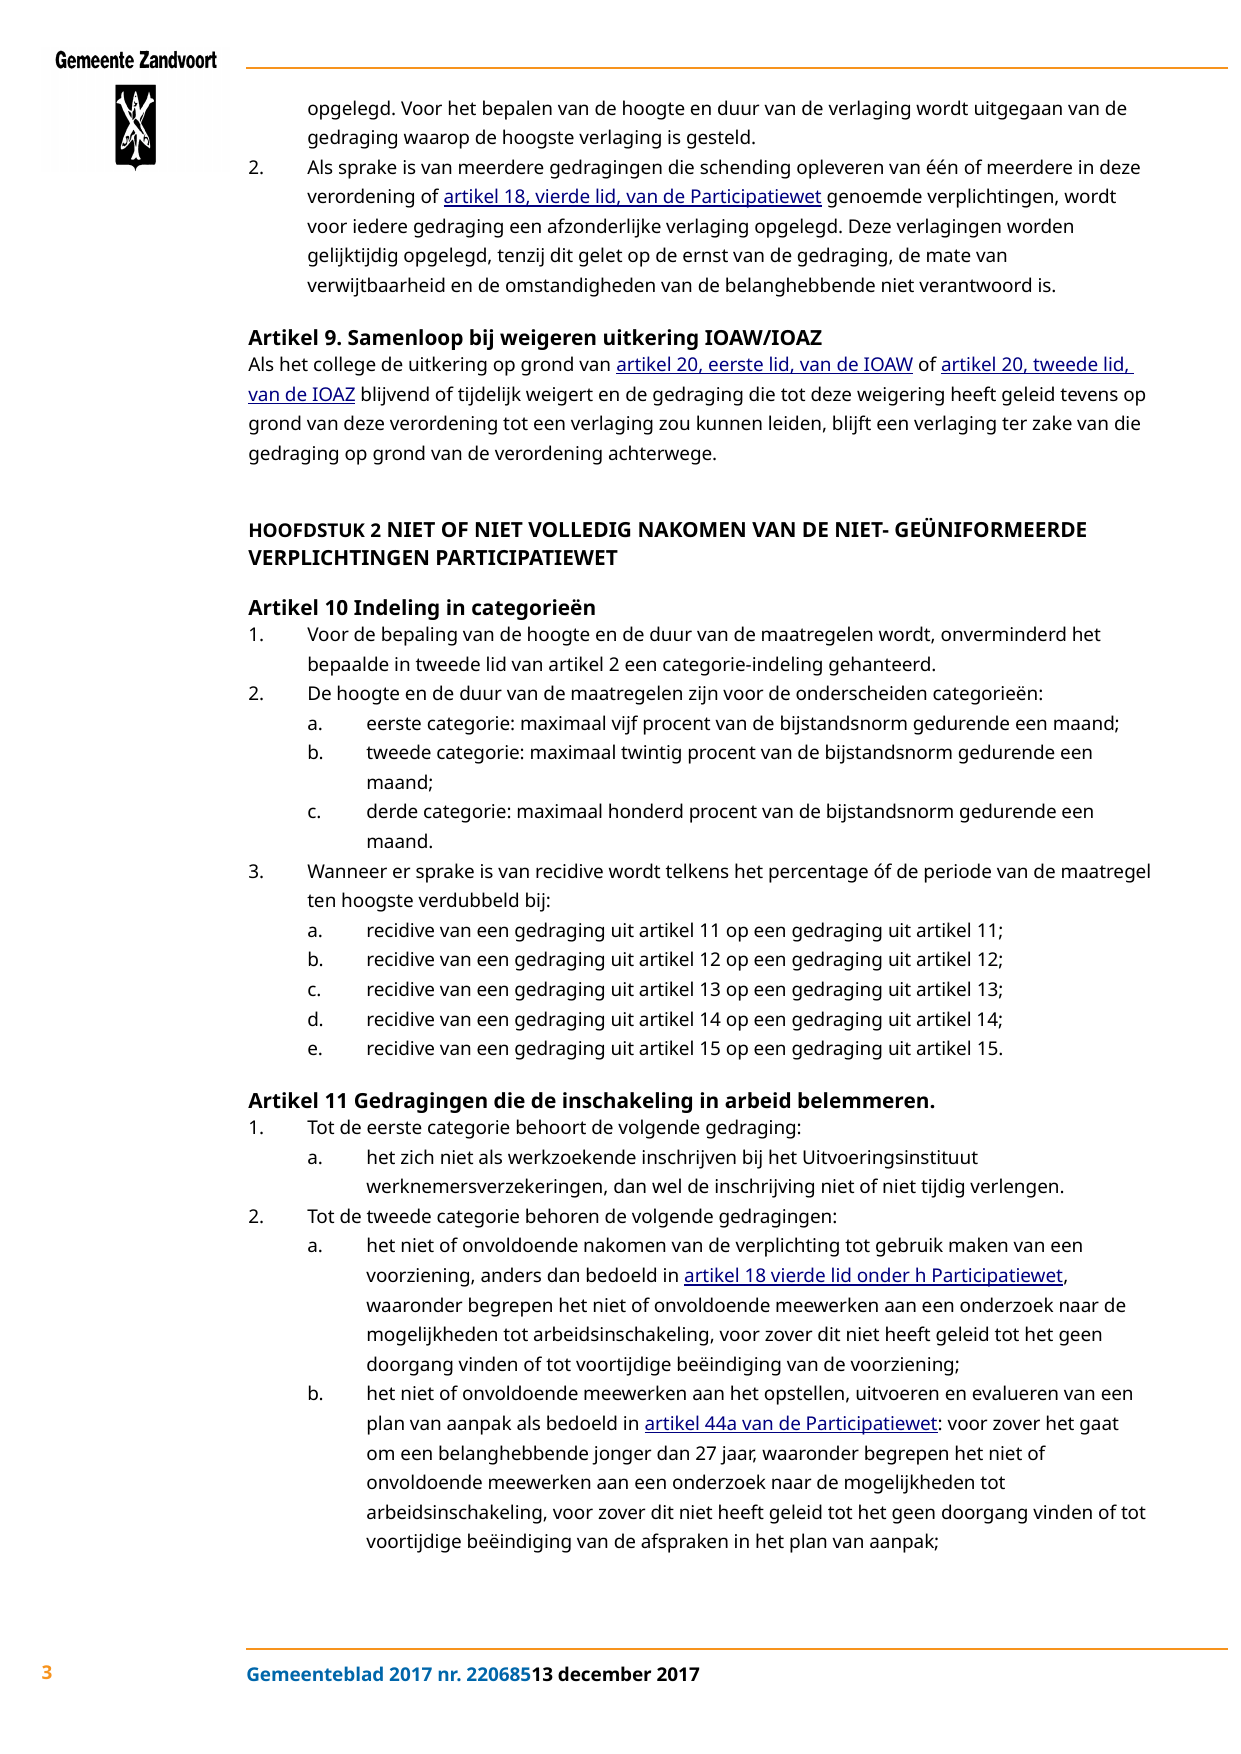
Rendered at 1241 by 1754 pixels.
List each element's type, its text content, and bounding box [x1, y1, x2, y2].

list De hoogte en de duur van de maatregelen zijn voor de onderscheiden categorieën: [248, 680, 1152, 706]
list derde categorie: maximaal honderd procent van de bijstandsnorm gedurende een maand. [307, 799, 1152, 854]
list recidive van een gedraging uit artikel 15 op een gedraging uit artikel 15. [307, 1035, 1152, 1061]
list Tot de tweede categorie behoren de volgende gedragingen: [248, 1203, 1152, 1229]
list Voor de bepaling van de hoogte en de duur van de maatregelen wordt, onverminderd het bepaalde in tweede lid van artikel 2 een categorie-indeling gehanteerd. [248, 621, 1152, 677]
list recidive van een gedraging uit artikel 13 op een gedraging uit artikel 13; [307, 976, 1152, 1002]
text Artikel 11 Gedragingen die de inschakeling in arbeid belemmeren. [248, 1086, 1152, 1114]
list Als sprake is van meerdere gedragingen die schending opleveren van één of meerdere in deze verordening of artikel 18, vierde lid, van de Participatiewet genoemde verplichtingen, wordt voor iedere gedraging een afzonderlijke verlaging opgelegd. Deze verlagingen worden gelijktijdig opgelegd, tenzij dit gelet op de ernst van de gedraging, de mate van verwijtbaarheid en de omstandigheden van de belanghebbende niet verantwoord is. [248, 154, 1152, 298]
text Artikel 9. Samenloop bij weigeren uitkering IOAW/IOAZ [248, 323, 1152, 351]
list Wanneer er sprake is van recidive wordt telkens het percentage óf de periode van de maatregel ten hoogste verdubbeld bij: [248, 858, 1152, 913]
picture [41, 47, 231, 172]
list opgelegd. Voor het bepalen van de hoogte en duur van de verlaging wordt uitgegaan van de gedraging waarop de hoogste verlaging is gesteld. [248, 95, 1152, 150]
list het niet of onvoldoende nakomen van de verplichting tot gebruik maken van een voorziening, anders dan bedoeld in artikel 18 vierde lid onder h Participatiewet, waaronder begrepen het niet of onvoldoende meewerken aan een onderzoek naar de mogelijkheden tot arbeidsinschakeling, voor zover dit niet heeft geleid tot het geen doorgang vinden of tot voortijdige beëindiging van de voorziening; [307, 1233, 1152, 1377]
list recidive van een gedraging uit artikel 14 op een gedraging uit artikel 14; [307, 1006, 1152, 1032]
list het niet of onvoldoende meewerken aan het opstellen, uitvoeren en evalueren van een plan van aanpak als bedoeld in artikel 44a van de Participatiewet: voor zover het gaat om een belanghebbende jonger dan 27 jaar, waaronder begrepen het niet of onvoldoende meewerken aan een onderzoek naar de mogelijkheden tot arbeidsinschakeling, voor zover dit niet heeft geleid tot het geen doorgang vinden of tot voortijdige beëindiging van de afspraken in het plan van aanpak; [307, 1381, 1152, 1554]
list recidive van een gedraging uit artikel 11 op een gedraging uit artikel 11; [307, 917, 1152, 943]
text Artikel 10 Indeling in categorieën [248, 593, 1152, 621]
list tweede categorie: maximaal twintig procent van de bijstandsnorm gedurende een maand; [307, 739, 1152, 795]
list eerste categorie: maximaal vijf procent van de bijstandsnorm gedurende een maand; [307, 710, 1152, 736]
text HOOFDSTUK 2 NIET OF NIET VOLLEDIG NAKOMEN VAN DE NIET- GEÜNIFORMEERDE VERPLICHTINGEN PARTICIPATIEWET [248, 515, 1152, 572]
text Als het college de uitkering op grond van artikel 20, eerste lid, van de IOAW of artikel 20, tweede lid, van de IOAZ blijvend of tijdelijk weigert en de gedraging die tot deze weigering heeft geleid tevens op grond van deze verordening tot een verlaging zou kunnen leiden, blijft een verlaging ter zake van die gedraging op grond van de verordening achterwege. [248, 351, 1152, 466]
list Tot de eerste categorie behoort de volgende gedraging: [248, 1114, 1152, 1140]
list het zich niet als werkzoekende inschrijven bij het Uitvoeringsinstituut werknemersverzekeringen, dan wel de inschrijving niet of niet tijdig verlengen. [307, 1144, 1152, 1199]
list recidive van een gedraging uit artikel 12 op een gedraging uit artikel 12; [307, 947, 1152, 972]
